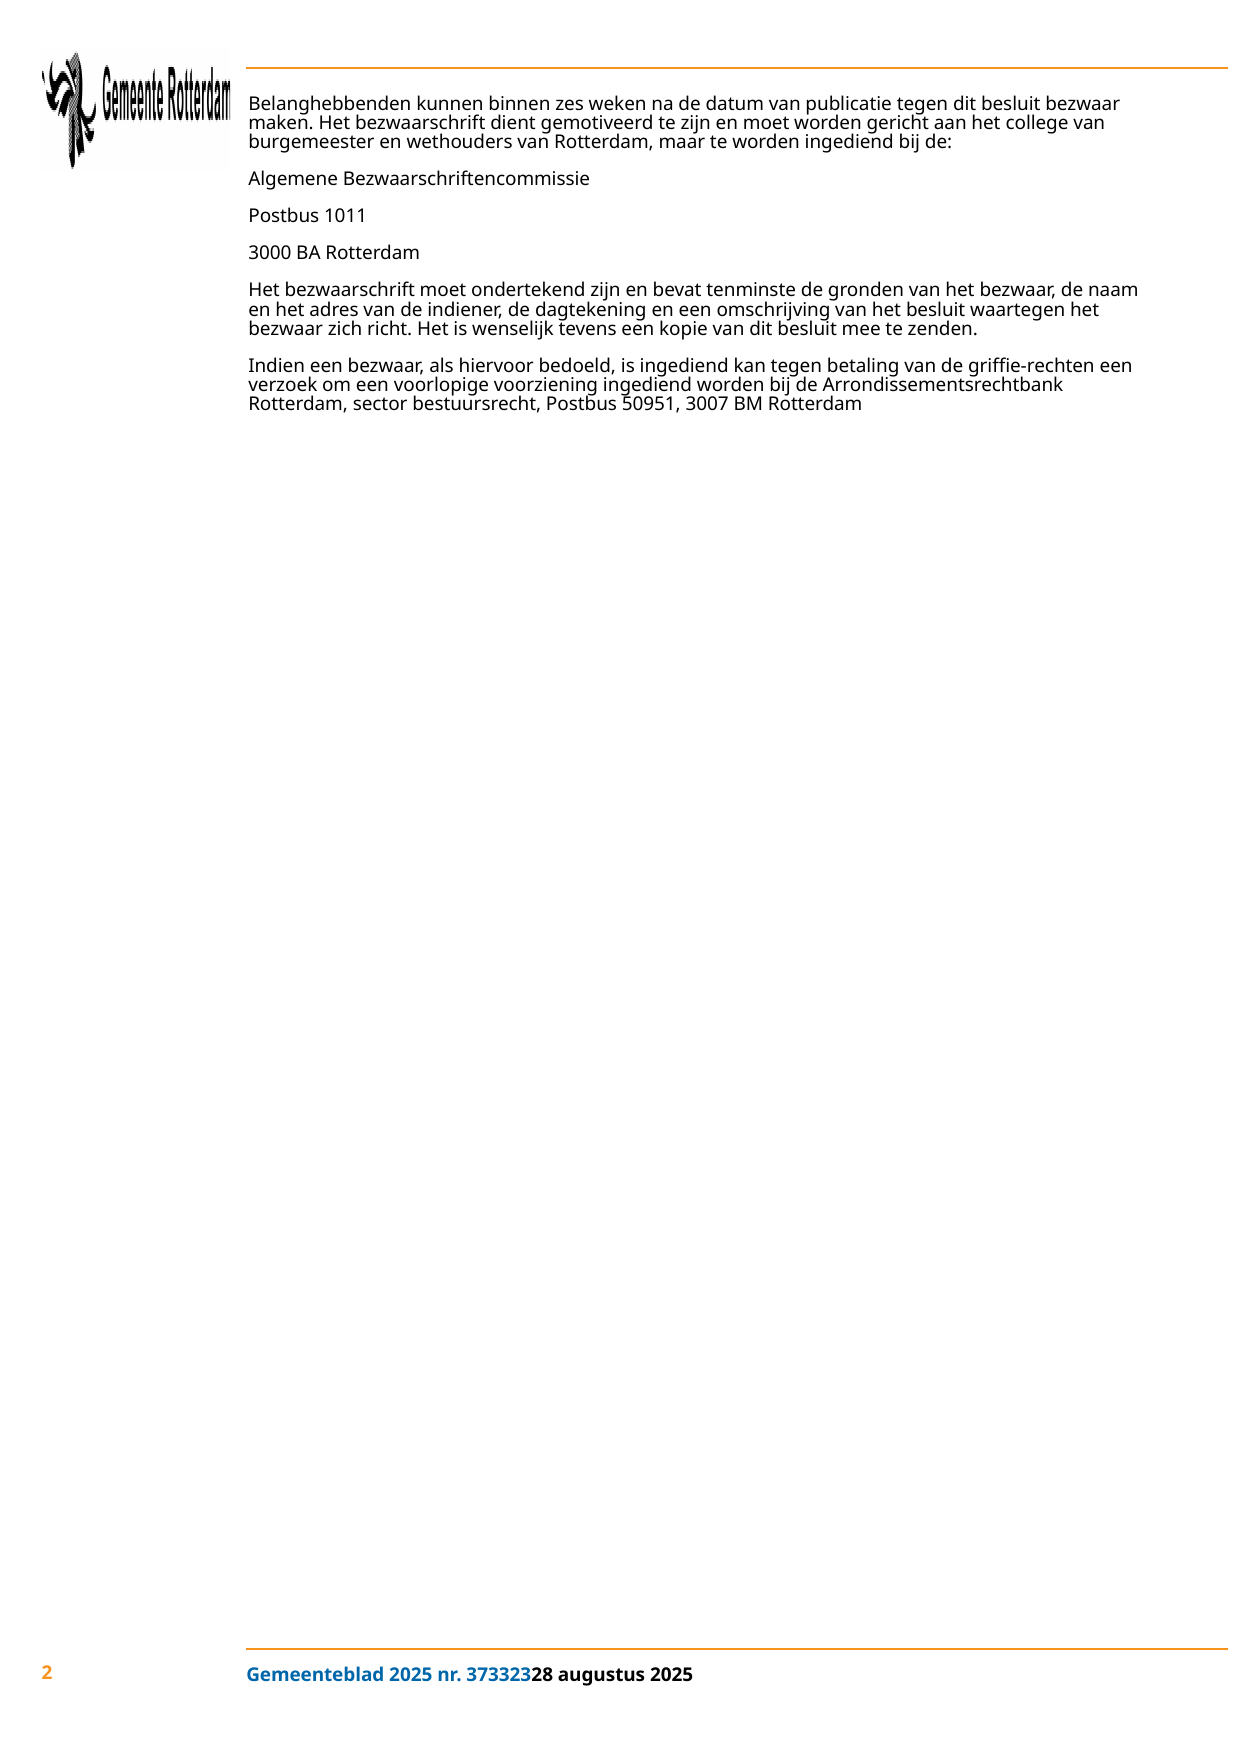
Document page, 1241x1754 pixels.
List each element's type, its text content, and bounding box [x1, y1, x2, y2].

text Algemene Bezwaarschriftencommissie [248, 170, 1152, 190]
text Postbus 1011 [248, 207, 1152, 227]
text Belanghebbenden kunnen binnen zes weken na de datum van publicatie tegen dit besluit bezwaar maken. Het bezwaarschrift dient gemotiveerd te zijn en moet worden gericht aan het college van burgemeester en wethouders van Rotterdam, maar te worden ingediend bij de: [248, 95, 1152, 153]
text 3000 BA Rotterdam [248, 244, 1152, 264]
text Indien een bezwaar, als hiervoor bedoeld, is ingediend kan tegen betaling van de griffie-rechten een verzoek om een voorlopige voorziening ingediend worden bij de Arrondissementsrechtbank Rotterdam, sector bestuursrecht, Postbus 50951, 3007 BM Rotterdam [248, 357, 1152, 415]
picture [41, 47, 231, 172]
text Het bezwaarschrift moet ondertekend zijn en bevat tenminste de gronden van het bezwaar, de naam en het adres van de indiener, de dagtekening en een omschrijving van het besluit waartegen het bezwaar zich richt. Het is wenselijk tevens een kopie van dit besluit mee te zenden. [248, 281, 1152, 339]
